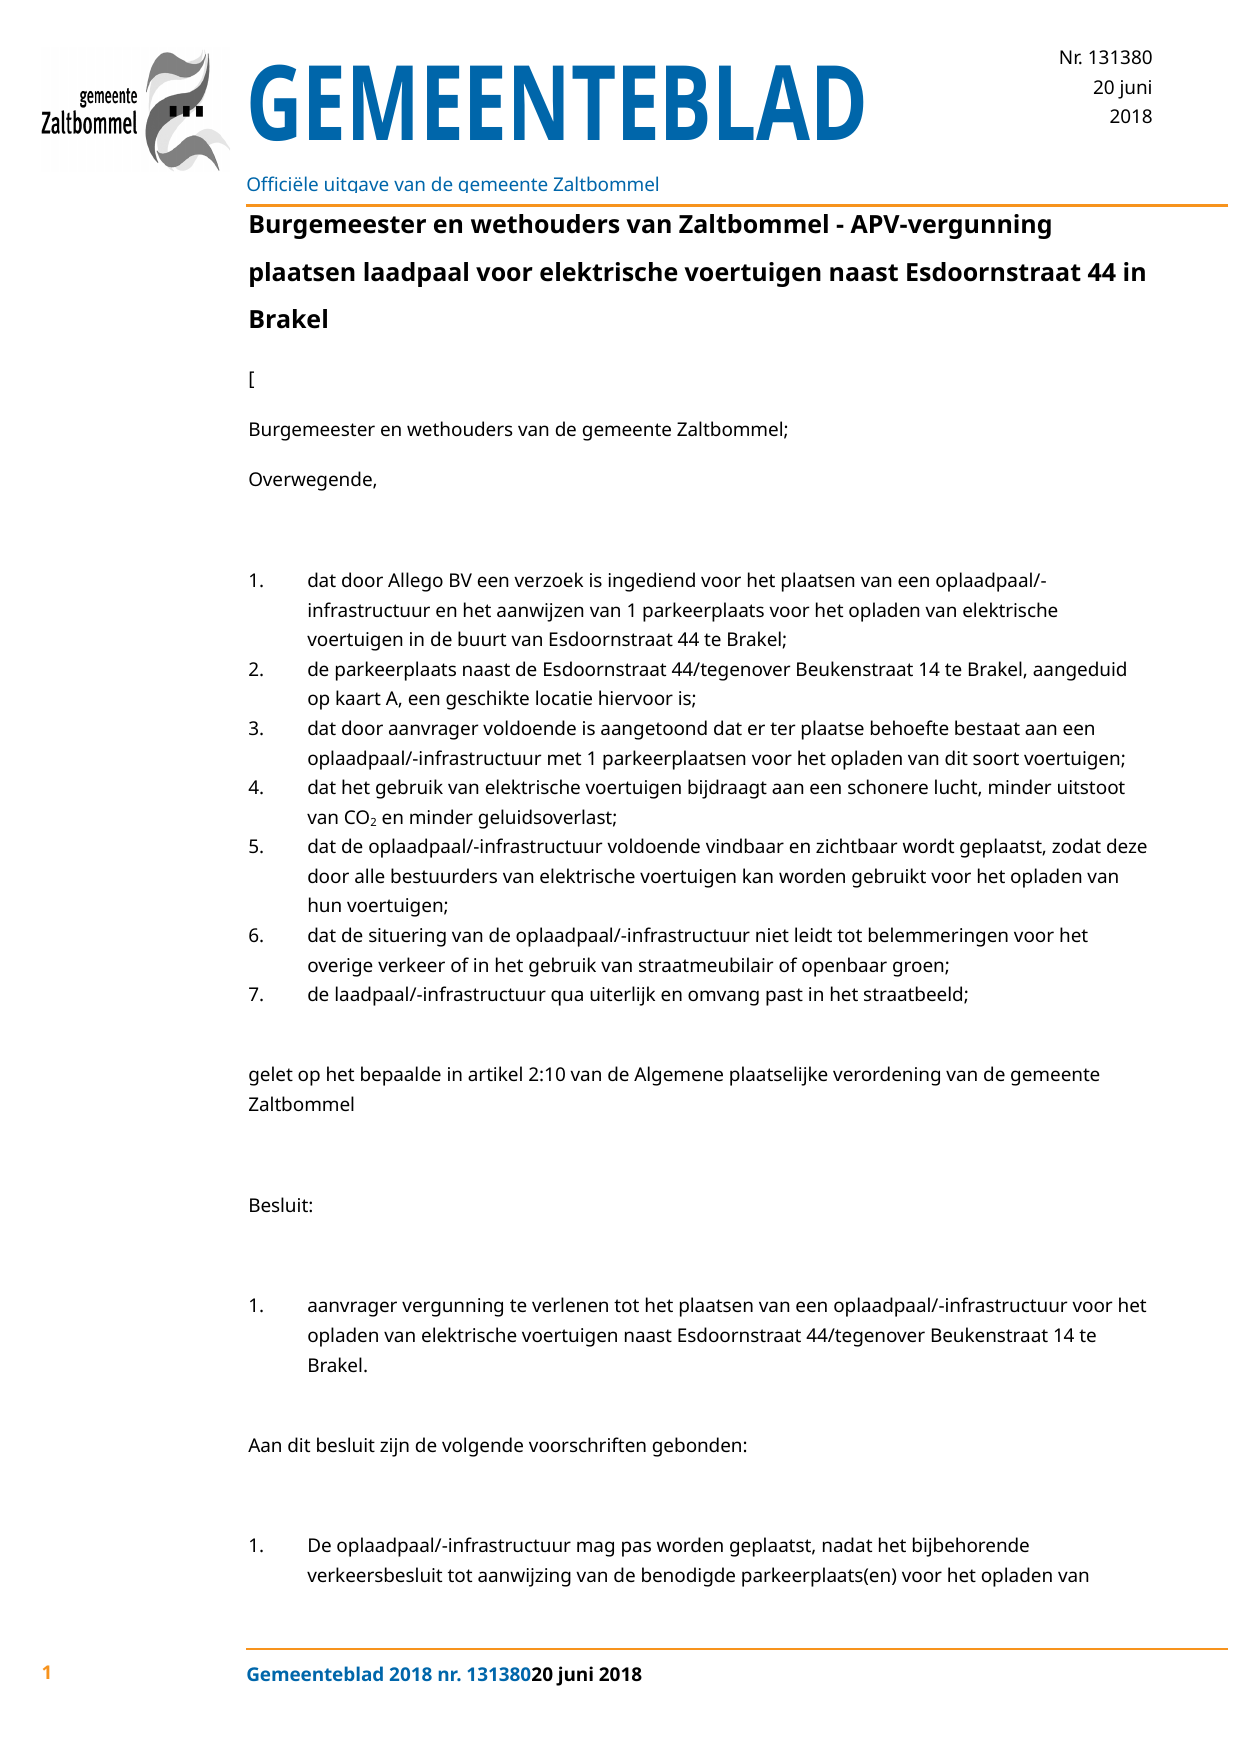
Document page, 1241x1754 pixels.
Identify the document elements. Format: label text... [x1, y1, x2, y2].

text gelet op het bepaalde in artikel 2:10 van de Algemene plaatselijke verordening van de gemeente Zaltbommel [248, 1061, 1152, 1117]
text Overwegende, [248, 466, 1152, 492]
list dat het gebruik van elektrische voertuigen bijdraagt aan een schonere lucht, minder uitstoot van CO2 en minder geluidsoverlast; [248, 774, 1152, 829]
text Burgemeester en wethouders van de gemeente Zaltbommel; [248, 416, 1152, 442]
list aanvrager vergunning te verlenen tot het plaatsen van een oplaadpaal/-infrastructuur voor het opladen van elektrische voertuigen naast Esdoornstraat 44/tegenover Beukenstraat 14 te Brakel. [248, 1293, 1152, 1377]
text Besluit: [248, 1192, 1152, 1217]
list dat door Allego BV een verzoek is ingediend voor het plaatsen van een oplaadpaal/-infrastructuur en het aanwijzen van 1 parkeerplaats voor het opladen van elektrische voertuigen in de buurt van Esdoornstraat 44 te Brakel; [248, 567, 1152, 652]
text Burgemeester en wethouders van Zaltbommel - APV-vergunning plaatsen laadpaal voor elektrische voertuigen naast Esdoornstraat 44 in Brakel [248, 207, 1152, 336]
list dat door aanvrager voldoende is aangetoond dat er ter plaatse behoefte bestaat aan een oplaadpaal/-infrastructuur met 1 parkeerplaatsen voor het opladen van dit soort voertuigen; [248, 715, 1152, 770]
text Aan dit besluit zijn de volgende voorschriften gebonden: [248, 1432, 1152, 1457]
picture [41, 47, 231, 172]
text [ [248, 366, 1152, 391]
list de laadpaal/-infrastructuur qua uiterlijk en omvang past in het straatbeeld; [248, 981, 1152, 1007]
list de parkeerplaats naast de Esdoornstraat 44/tegenover Beukenstraat 14 te Brakel, aangeduid op kaart A, een geschikte locatie hiervoor is; [248, 656, 1152, 711]
list dat de situering van de oplaadpaal/-infrastructuur niet leidt tot belemmeringen voor het overige verkeer of in het gebruik van straatmeubilair of openbaar groen; [248, 922, 1152, 977]
list De oplaadpaal/-infrastructuur mag pas worden geplaatst, nadat het bijbehorende verkeersbesluit tot aanwijzing van de benodigde parkeerplaats(en) voor het opladen van [248, 1533, 1152, 1588]
list dat de oplaadpaal/-infrastructuur voldoende vindbaar en zichtbaar wordt geplaatst, zodat deze door alle bestuurders van elektrische voertuigen kan worden gebruikt voor het opladen van hun voertuigen; [248, 833, 1152, 918]
